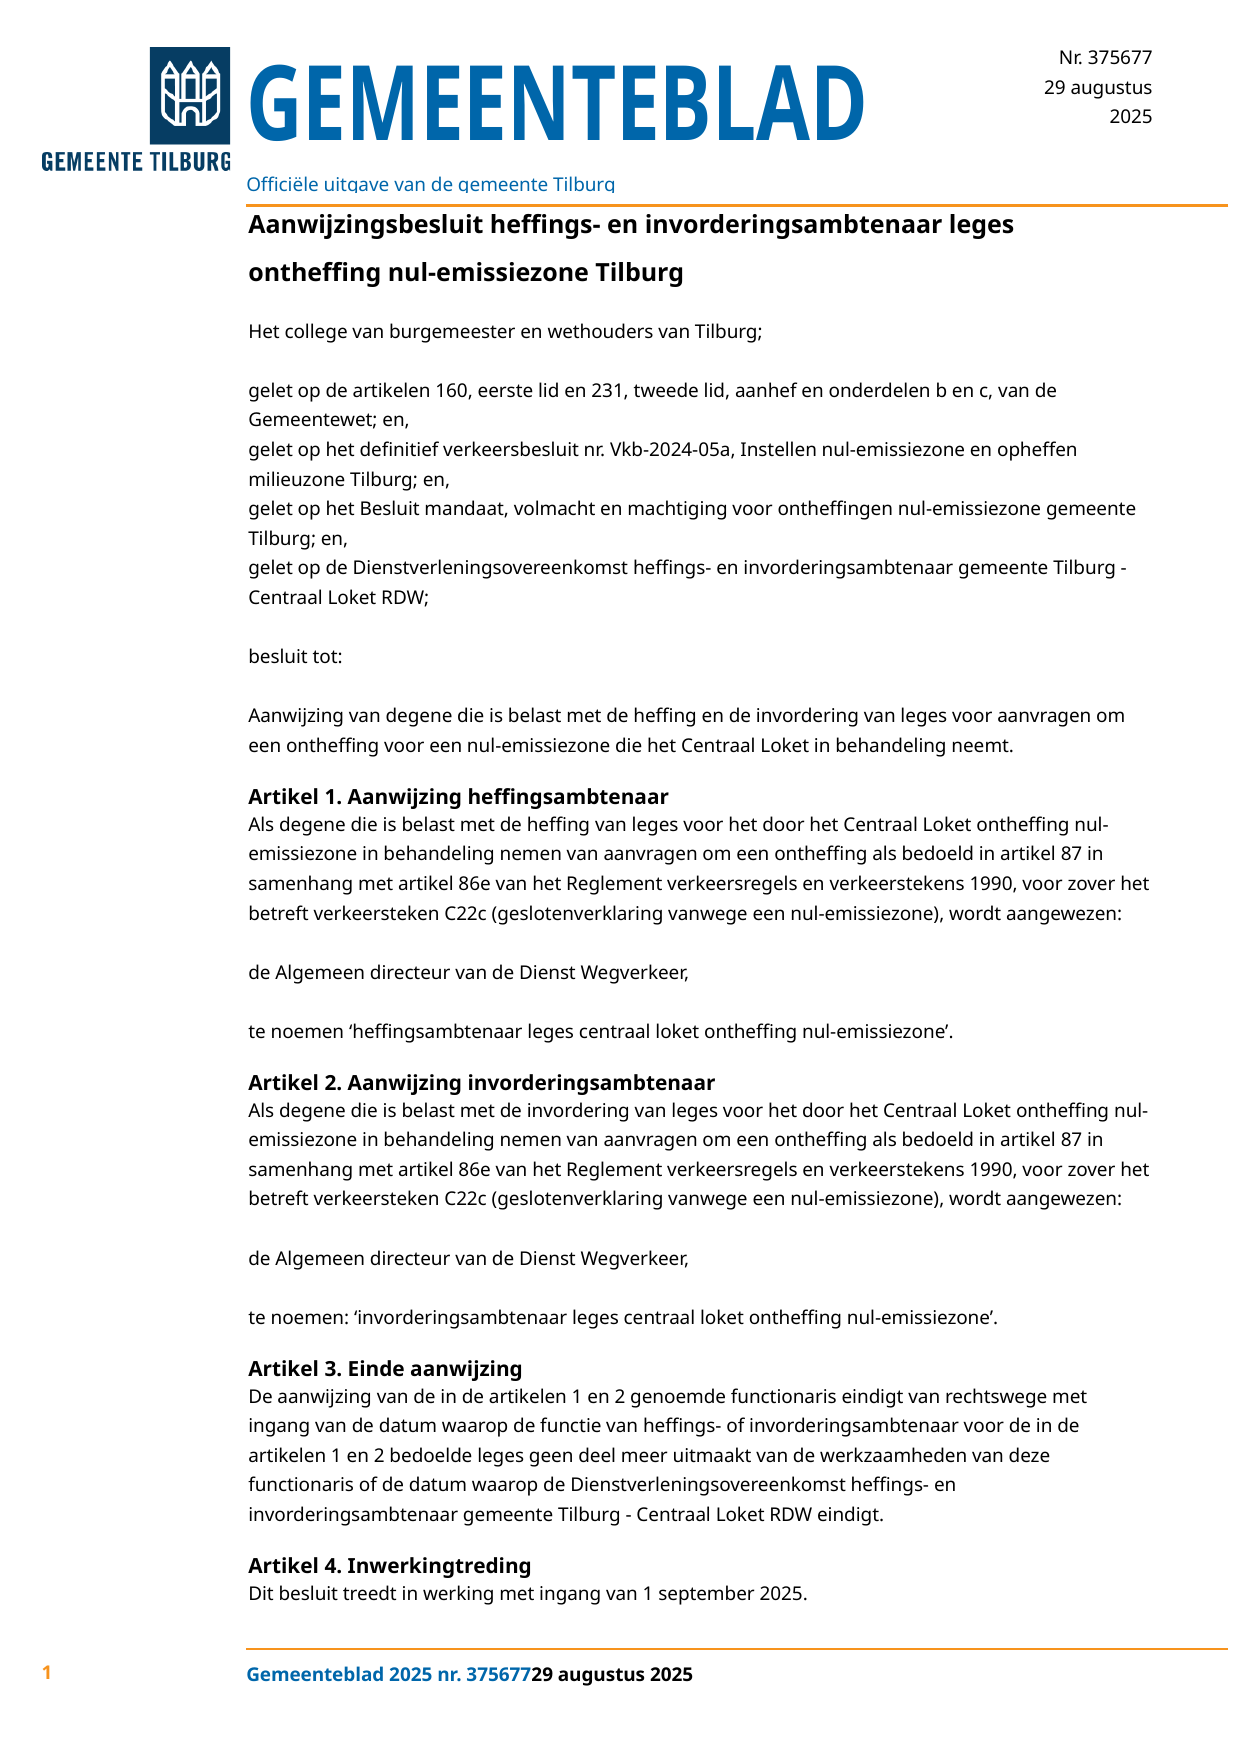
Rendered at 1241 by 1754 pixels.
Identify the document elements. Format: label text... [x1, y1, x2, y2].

text te noemen: ‘invorderingsambtenaar leges centraal loket ontheffing nul-emissiezone’. [248, 1304, 1152, 1330]
text gelet op het definitief verkeersbesluit nr. Vkb-2024-05a, Instellen nul-emissiezone en opheffen milieuzone Tilburg; en, [248, 436, 1152, 492]
text besluit tot: [248, 643, 1152, 669]
text gelet op de artikelen 160, eerste lid en 231, tweede lid, aanhef en onderdelen b en c, van de Gemeentewet; en, [248, 377, 1152, 432]
text Aanwijzingsbesluit heffings- en invorderingsambtenaar leges ontheffing nul-emissiezone Tilburg [248, 207, 1152, 288]
text Als degene die is belast met de invordering van leges voor het door het Centraal Loket ontheffing nul-emissiezone in behandeling nemen van aanvragen om een ontheffing als bedoeld in artikel 87 in samenhang met artikel 86e van het Reglement verkeersregels en verkeerstekens 1990, voor zover het betreft verkeersteken C22c (geslotenverklaring vanwege een nul-emissiezone), wordt aangewezen: [248, 1097, 1152, 1211]
text Dit besluit treedt in werking met ingang van 1 september 2025. [248, 1580, 1152, 1606]
text de Algemeen directeur van de Dienst Wegverkeer, [248, 1245, 1152, 1271]
text te noemen ‘heffingsambtenaar leges centraal loket ontheffing nul-emissiezone’. [248, 1018, 1152, 1044]
text Aanwijzing van degene die is belast met de heffing en de invordering van leges voor aanvragen om een ontheffing voor een nul-emissiezone die het Centraal Loket in behandeling neemt. [248, 702, 1152, 758]
picture [41, 47, 231, 172]
text Artikel 1. Aanwijzing heffingsambtenaar [248, 782, 1152, 811]
text De aanwijzing van de in de artikelen 1 en 2 genoemde functionaris eindigt van rechtswege met ingang van de datum waarop de functie van heffings- of invorderingsambtenaar voor de in de artikelen 1 en 2 bedoelde leges geen deel meer uitmaakt van de werkzaamheden van deze functionaris of de datum waarop de Dienstverleningsovereenkomst heffings- en invorderingsambtenaar gemeente Tilburg - Centraal Loket RDW eindigt. [248, 1383, 1152, 1527]
text de Algemeen directeur van de Dienst Wegverkeer, [248, 959, 1152, 984]
text Artikel 3. Einde aanwijzing [248, 1354, 1152, 1383]
text gelet op het Besluit mandaat, volmacht en machtiging voor ontheffingen nul-emissiezone gemeente Tilburg; en, [248, 495, 1152, 551]
text gelet op de Dienstverleningsovereenkomst heffings- en invorderingsambtenaar gemeente Tilburg - Centraal Loket RDW; [248, 554, 1152, 610]
text Artikel 4. Inwerkingtreding [248, 1552, 1152, 1580]
text Artikel 2. Aanwijzing invorderingsambtenaar [248, 1068, 1152, 1097]
text Het college van burgemeester en wethouders van Tilburg; [248, 318, 1152, 344]
text Als degene die is belast met de heffing van leges voor het door het Centraal Loket ontheffing nul-emissiezone in behandeling nemen van aanvragen om een ontheffing als bedoeld in artikel 87 in samenhang met artikel 86e van het Reglement verkeersregels en verkeerstekens 1990, voor zover het betreft verkeersteken C22c (geslotenverklaring vanwege een nul-emissiezone), wordt aangewezen: [248, 811, 1152, 925]
